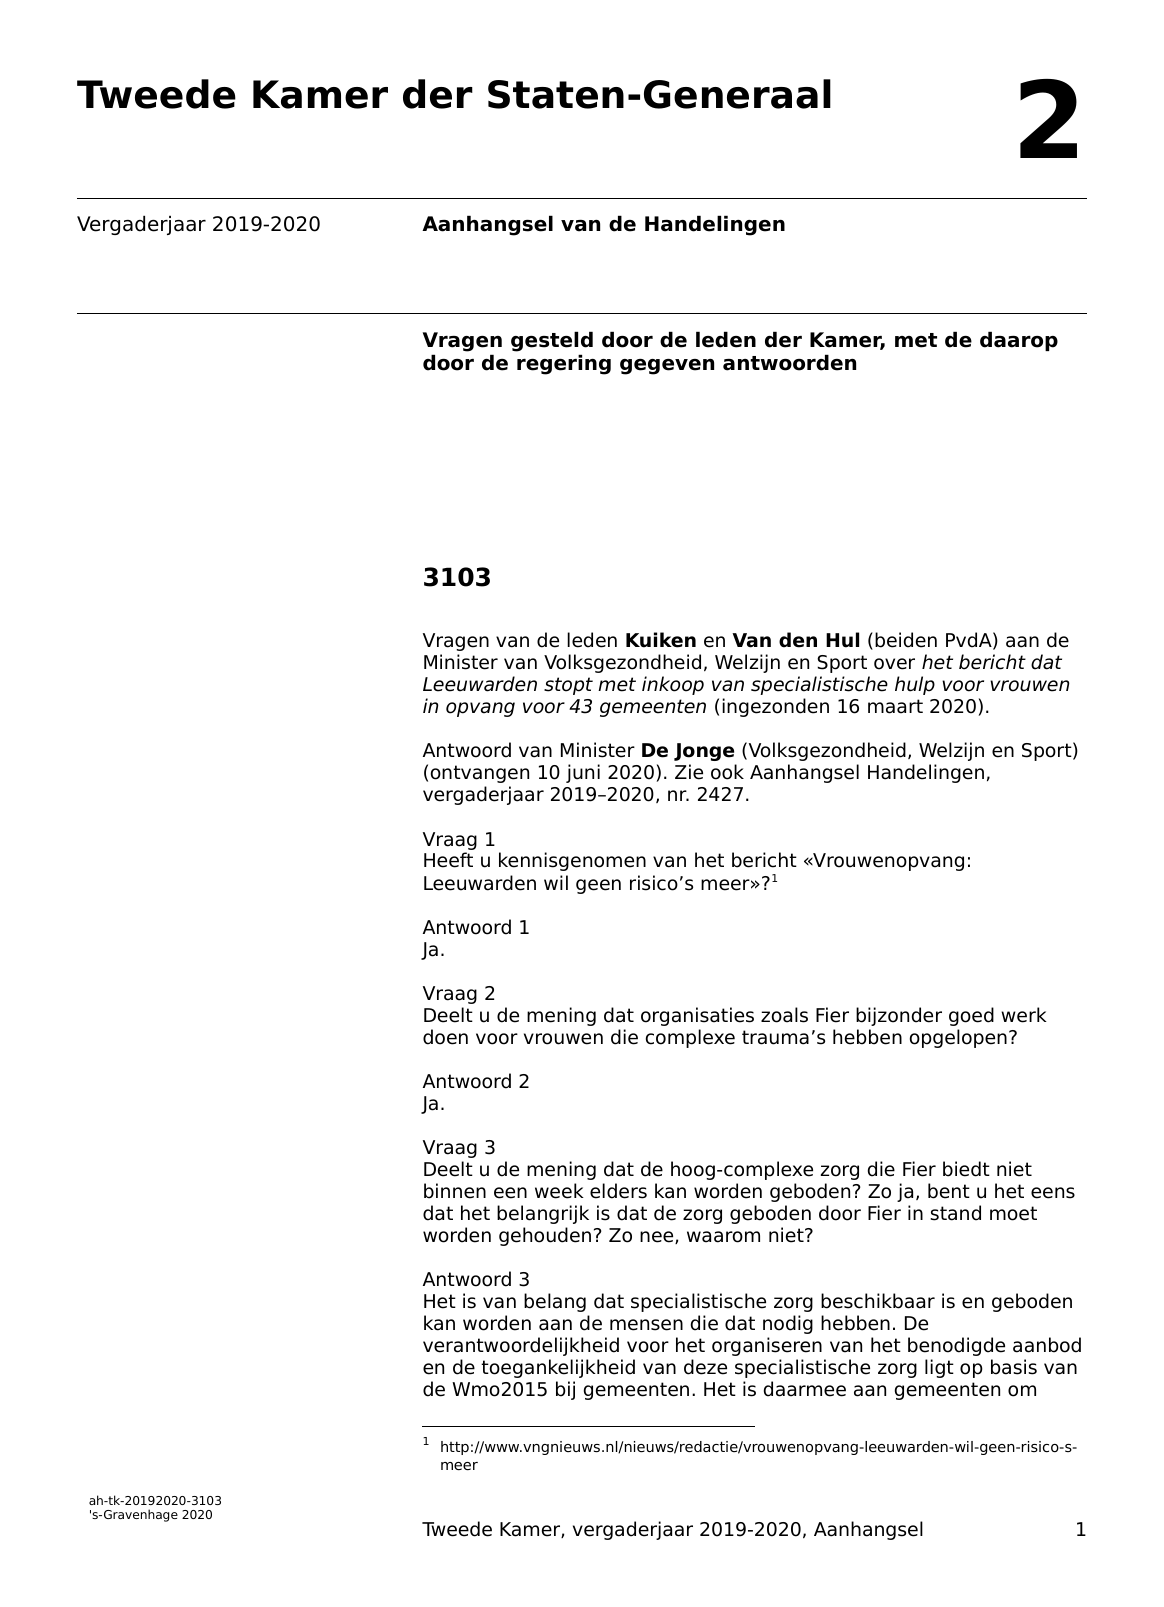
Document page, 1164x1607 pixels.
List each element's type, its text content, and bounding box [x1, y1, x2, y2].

text Ja. [422, 1093, 1087, 1115]
text Deelt u de mening dat de hoog-complexe zorg die Fier biedt niet binnen een week elders kan worden geboden? Zo ja, bent u het eens dat het belangrijk is dat de zorg geboden door Fier in stand moet worden gehouden? Zo nee, waarom niet? [422, 1159, 1087, 1247]
table_cell Aanhangsel van de Handelingen [422, 199, 1087, 313]
text 3103 [422, 563, 1087, 592]
text Vraag 1 [422, 828, 1087, 850]
text Antwoord 1 [422, 917, 1087, 938]
text http://www.vngnieuws.nl/nieuws/redactie/vrouwenopvang-leeuwarden-wil-geen-risico-s-meer [422, 1435, 1087, 1474]
text Antwoord 3 [422, 1269, 1087, 1291]
text Vraag 3 [422, 1137, 1087, 1159]
table_header 2 [886, 59, 1087, 198]
text Vragen van de leden Kuiken en Van den Hul (beiden PvdA) aan de Minister van Volksgezondheid, Welzijn en Sport over het bericht dat Leeuwarden stopt met inkoop van specialistische hulp voor vrouwen in opvang voor 43 gemeenten (ingezonden 16 maart 2020). [422, 630, 1087, 718]
text Antwoord van Minister De Jonge (Volksgezondheid, Welzijn en Sport) (ontvangen 10 juni 2020). Zie ook Aanhangsel Handelingen, vergaderjaar 2019–2020, nr. 2427. [422, 740, 1087, 806]
text Vraag 2 [422, 983, 1087, 1005]
text 's-Gravenhage 2020 [88, 1508, 323, 1522]
text ah-tk-20192020-3103 [88, 1494, 323, 1508]
table_header Tweede Kamer der Staten-Generaal [77, 59, 886, 198]
text Het is van belang dat specialistische zorg beschikbaar is en geboden kan worden aan de mensen die dat nodig hebben. De verantwoordelijkheid voor het organiseren van het benodigde aanbod en de toegankelijkheid van deze specialistische zorg ligt op basis van de Wmo2015 bij gemeenten. Het is daarmee aan gemeenten om [422, 1291, 1087, 1401]
text Heeft u kennisgenomen van het bericht «Vrouwenopvang: Leeuwarden wil geen risico’s meer»? [422, 850, 1087, 894]
text Deelt u de mening dat organisaties zoals Fier bijzonder goed werk doen voor vrouwen die complexe trauma’s hebben opgelopen? [422, 1005, 1087, 1049]
table_cell [77, 314, 422, 375]
table_cell Vragen gesteld door de leden der Kamer, met de daarop door de regering gegeven antwoorden [422, 314, 1087, 375]
text Antwoord 2 [422, 1071, 1087, 1093]
text Ja. [422, 938, 1087, 961]
table_cell Vergaderjaar 2019-2020 [77, 199, 422, 313]
